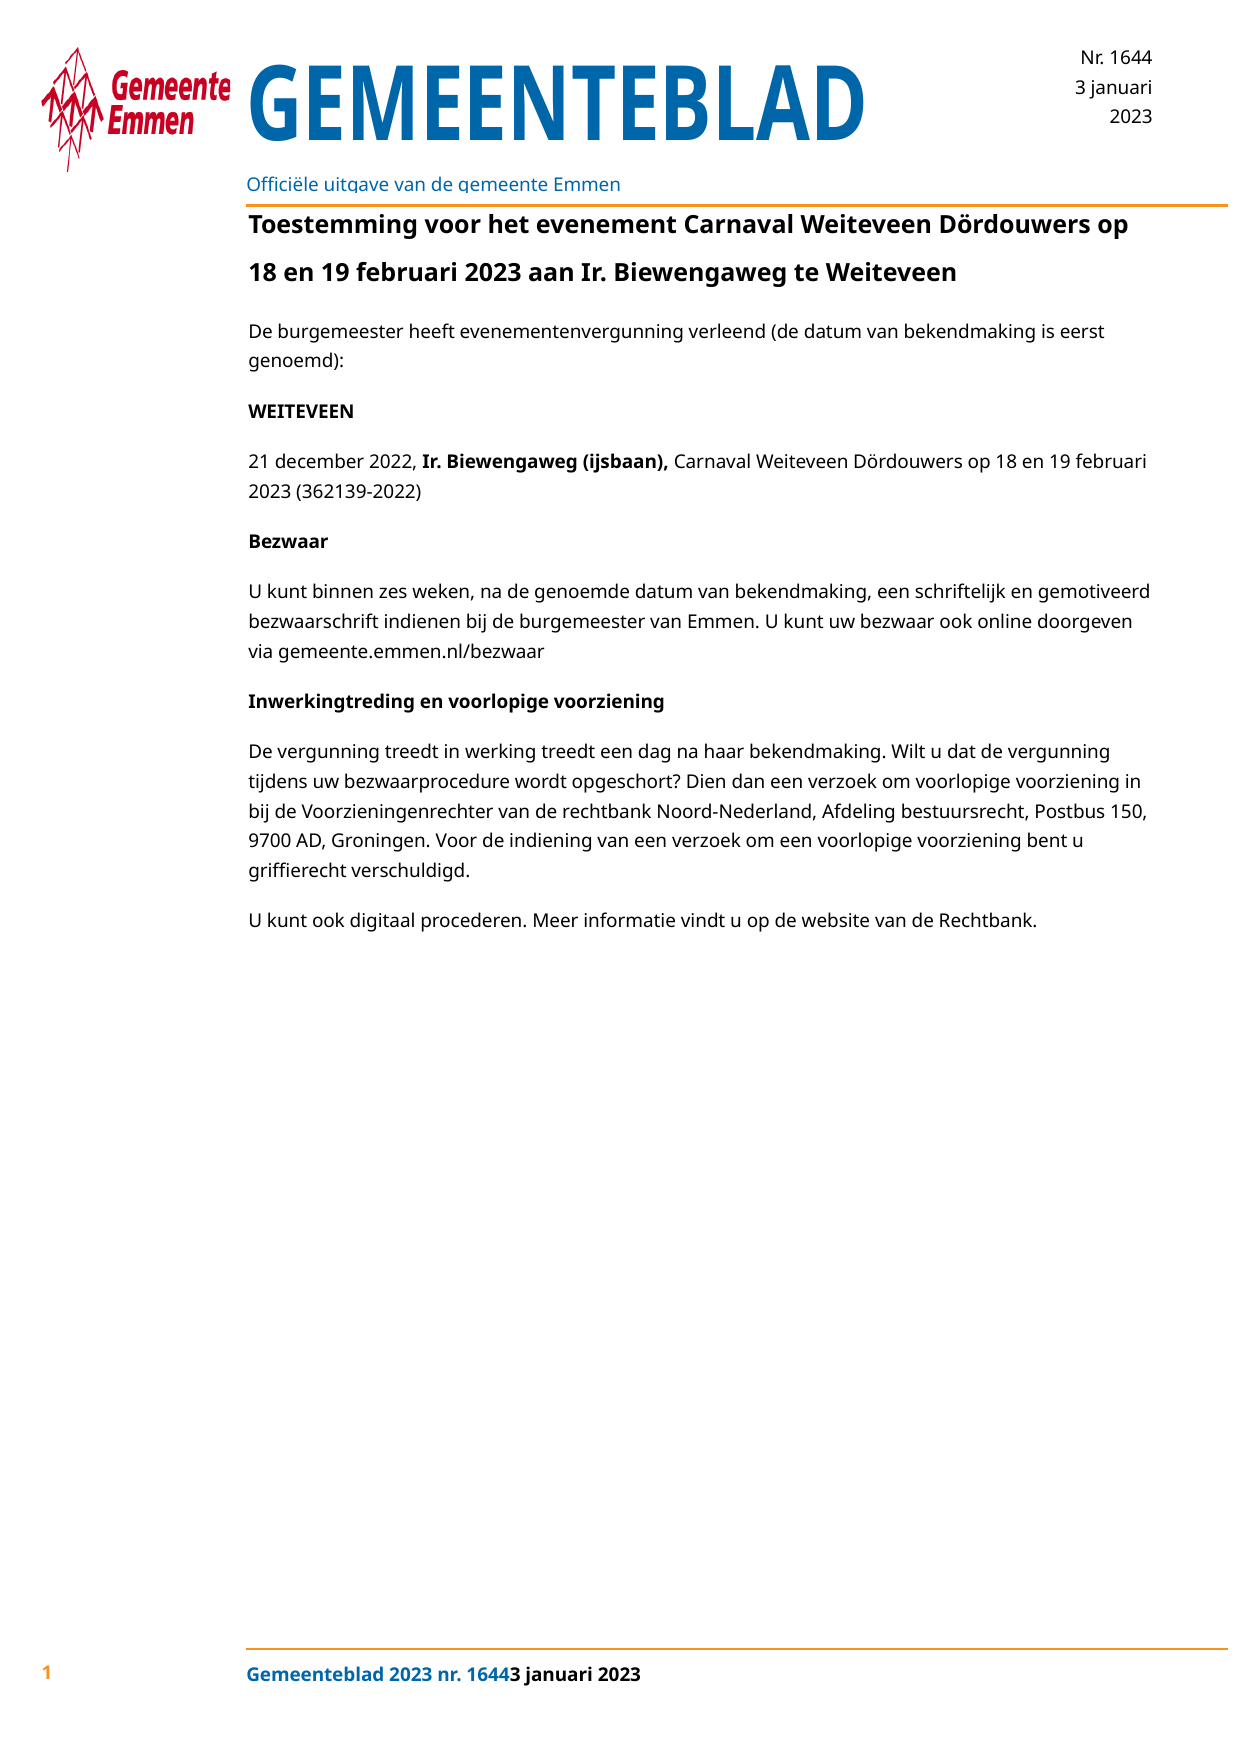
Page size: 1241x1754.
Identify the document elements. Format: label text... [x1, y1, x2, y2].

picture [41, 47, 231, 172]
text De burgemeester heeft evenementenvergunning verleend (de datum van bekendmaking is eerst genoemd): [248, 318, 1152, 373]
text WEITEVEEN [248, 398, 1152, 424]
text Inwerkingtreding en voorlopige voorziening [248, 688, 1152, 714]
text Toestemming voor het evenement Carnaval Weiteveen Dördouwers op 18 en 19 februari 2023 aan Ir. Biewengaweg te Weiteveen [248, 207, 1152, 288]
text Bezwaar [248, 528, 1152, 554]
text De vergunning treedt in werking treedt een dag na haar bekendmaking. Wilt u dat de vergunning tijdens uw bezwaarprocedure wordt opgeschort? Dien dan een verzoek om voorlopige voorziening in bij de Voorzieningenrechter van de rechtbank Noord-Nederland, Afdeling bestuursrecht, Postbus 150, 9700 AD, Groningen. Voor de indiening van een verzoek om een voorlopige voorziening bent u griffierecht verschuldigd. [248, 739, 1152, 883]
text 21 december 2022, Ir. Biewengaweg (ijsbaan), Carnaval Weiteveen Dördouwers op 18 en 19 februari 2023 (362139-2022) [248, 448, 1152, 504]
text U kunt binnen zes weken, na de genoemde datum van bekendmaking, een schriftelijk en gemotiveerd bezwaarschrift indienen bij de burgemeester van Emmen. U kunt uw bezwaar ook online doorgeven via gemeente.emmen.nl/bezwaar [248, 579, 1152, 664]
text U kunt ook digitaal procederen. Meer informatie vindt u op de website van de Rechtbank. [248, 907, 1152, 933]
